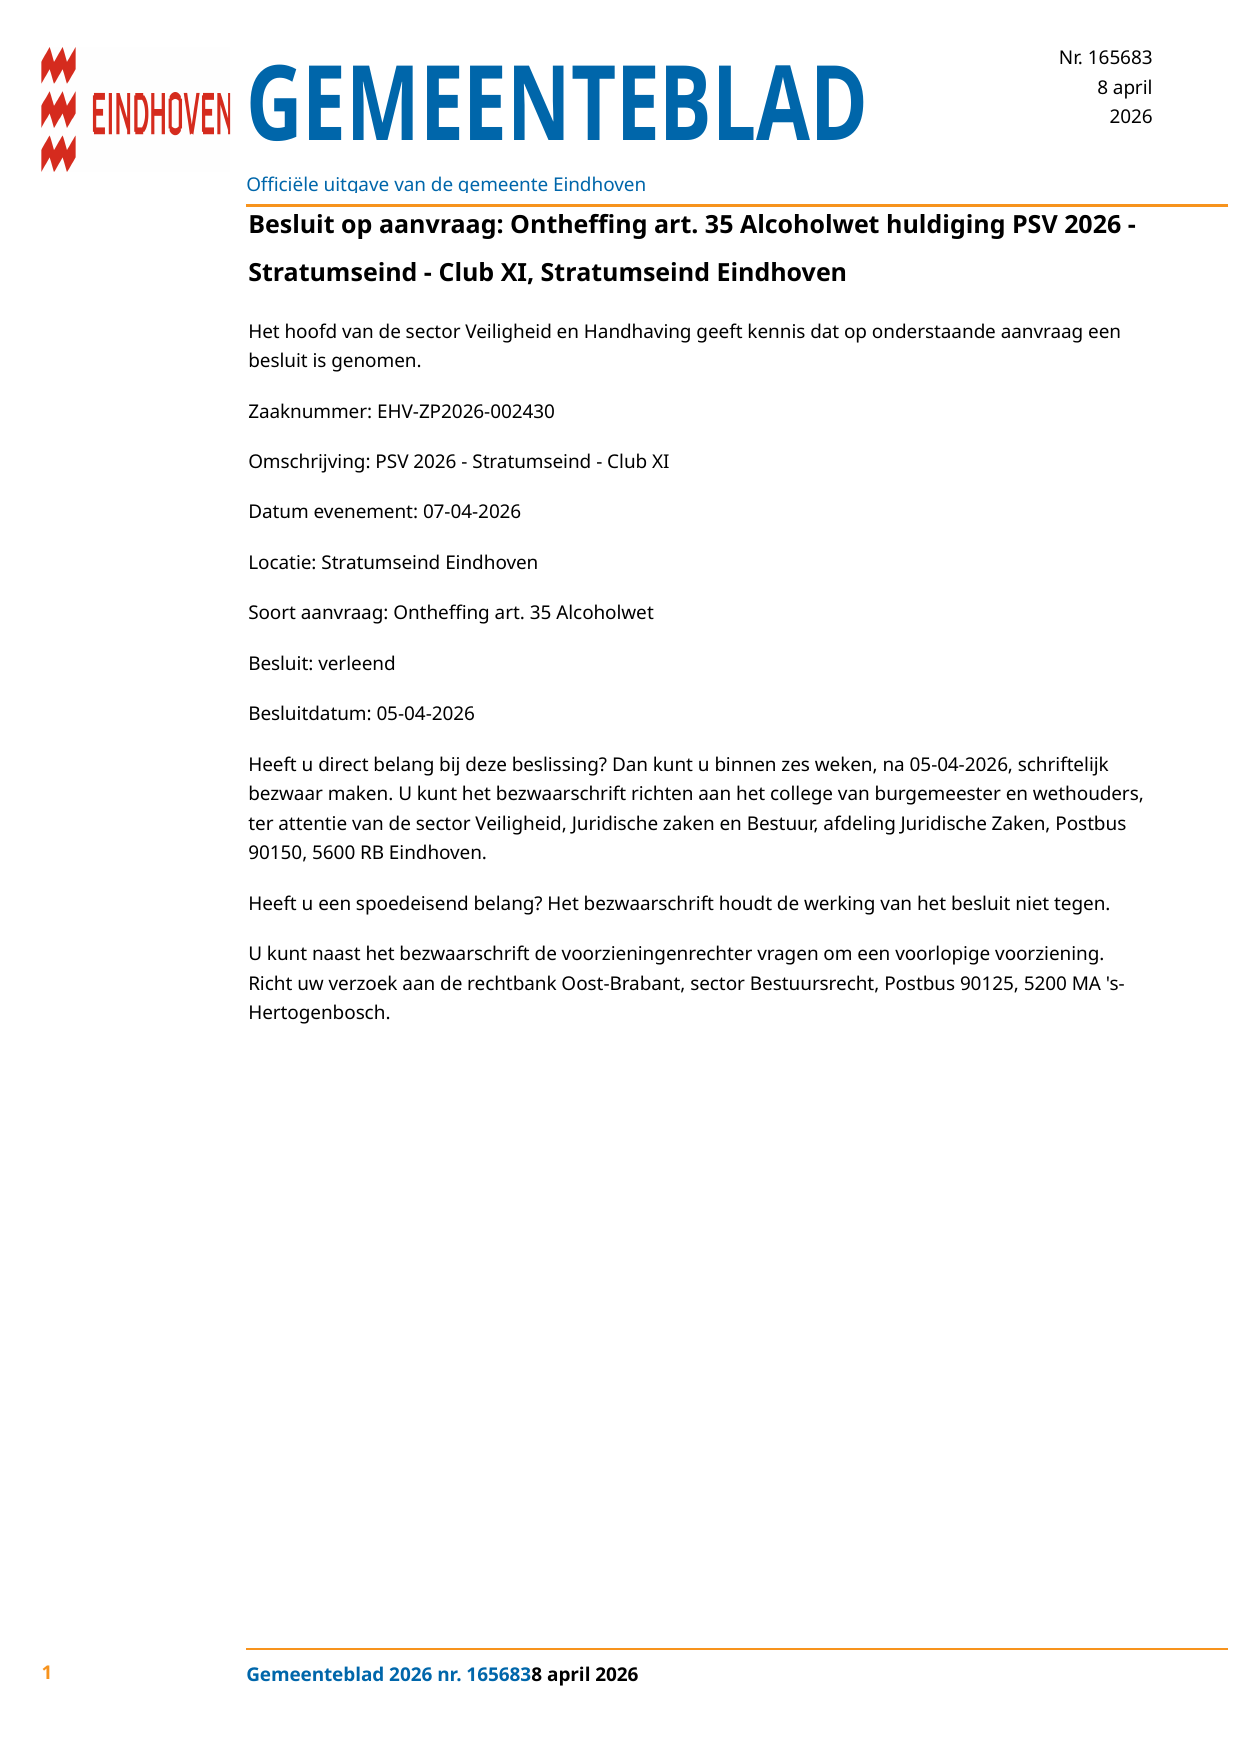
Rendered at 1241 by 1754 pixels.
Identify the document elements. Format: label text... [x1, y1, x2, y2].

text U kunt naast het bezwaarschrift de voorzieningenrechter vragen om een voorlopige voorziening. Richt uw verzoek aan de rechtbank Oost-Brabant, sector Bestuursrecht, Postbus 90125, 5200 MA 's-Hertogenbosch. [248, 940, 1152, 1025]
text Besluit: verleend [248, 650, 1152, 676]
picture [41, 47, 231, 172]
text Heeft u een spoedeisend belang? Het bezwaarschrift houdt de werking van het besluit niet tegen. [248, 890, 1152, 916]
text Soort aanvraag: Ontheffing art. 35 Alcoholwet [248, 599, 1152, 625]
text Besluitdatum: 05-04-2026 [248, 700, 1152, 726]
text Locatie: Stratumseind Eindhoven [248, 549, 1152, 575]
text Omschrijving: PSV 2026 - Stratumseind - Club XI [248, 448, 1152, 474]
text Datum evenement: 07-04-2026 [248, 499, 1152, 524]
text Besluit op aanvraag: Ontheffing art. 35 Alcoholwet huldiging PSV 2026 - Stratumseind - Club XI, Stratumseind Eindhoven [248, 207, 1152, 288]
text Het hoofd van de sector Veiligheid en Handhaving geeft kennis dat op onderstaande aanvraag een besluit is genomen. [248, 318, 1152, 373]
text Heeft u direct belang bij deze beslissing? Dan kunt u binnen zes weken, na 05-04-2026, schriftelijk bezwaar maken. U kunt het bezwaarschrift richten aan het college van burgemeester en wethouders, ter attentie van de sector Veiligheid, Juridische zaken en Bestuur, afdeling Juridische Zaken, Postbus 90150, 5600 RB Eindhoven. [248, 751, 1152, 865]
text Zaaknummer: EHV-ZP2026-002430 [248, 398, 1152, 424]
